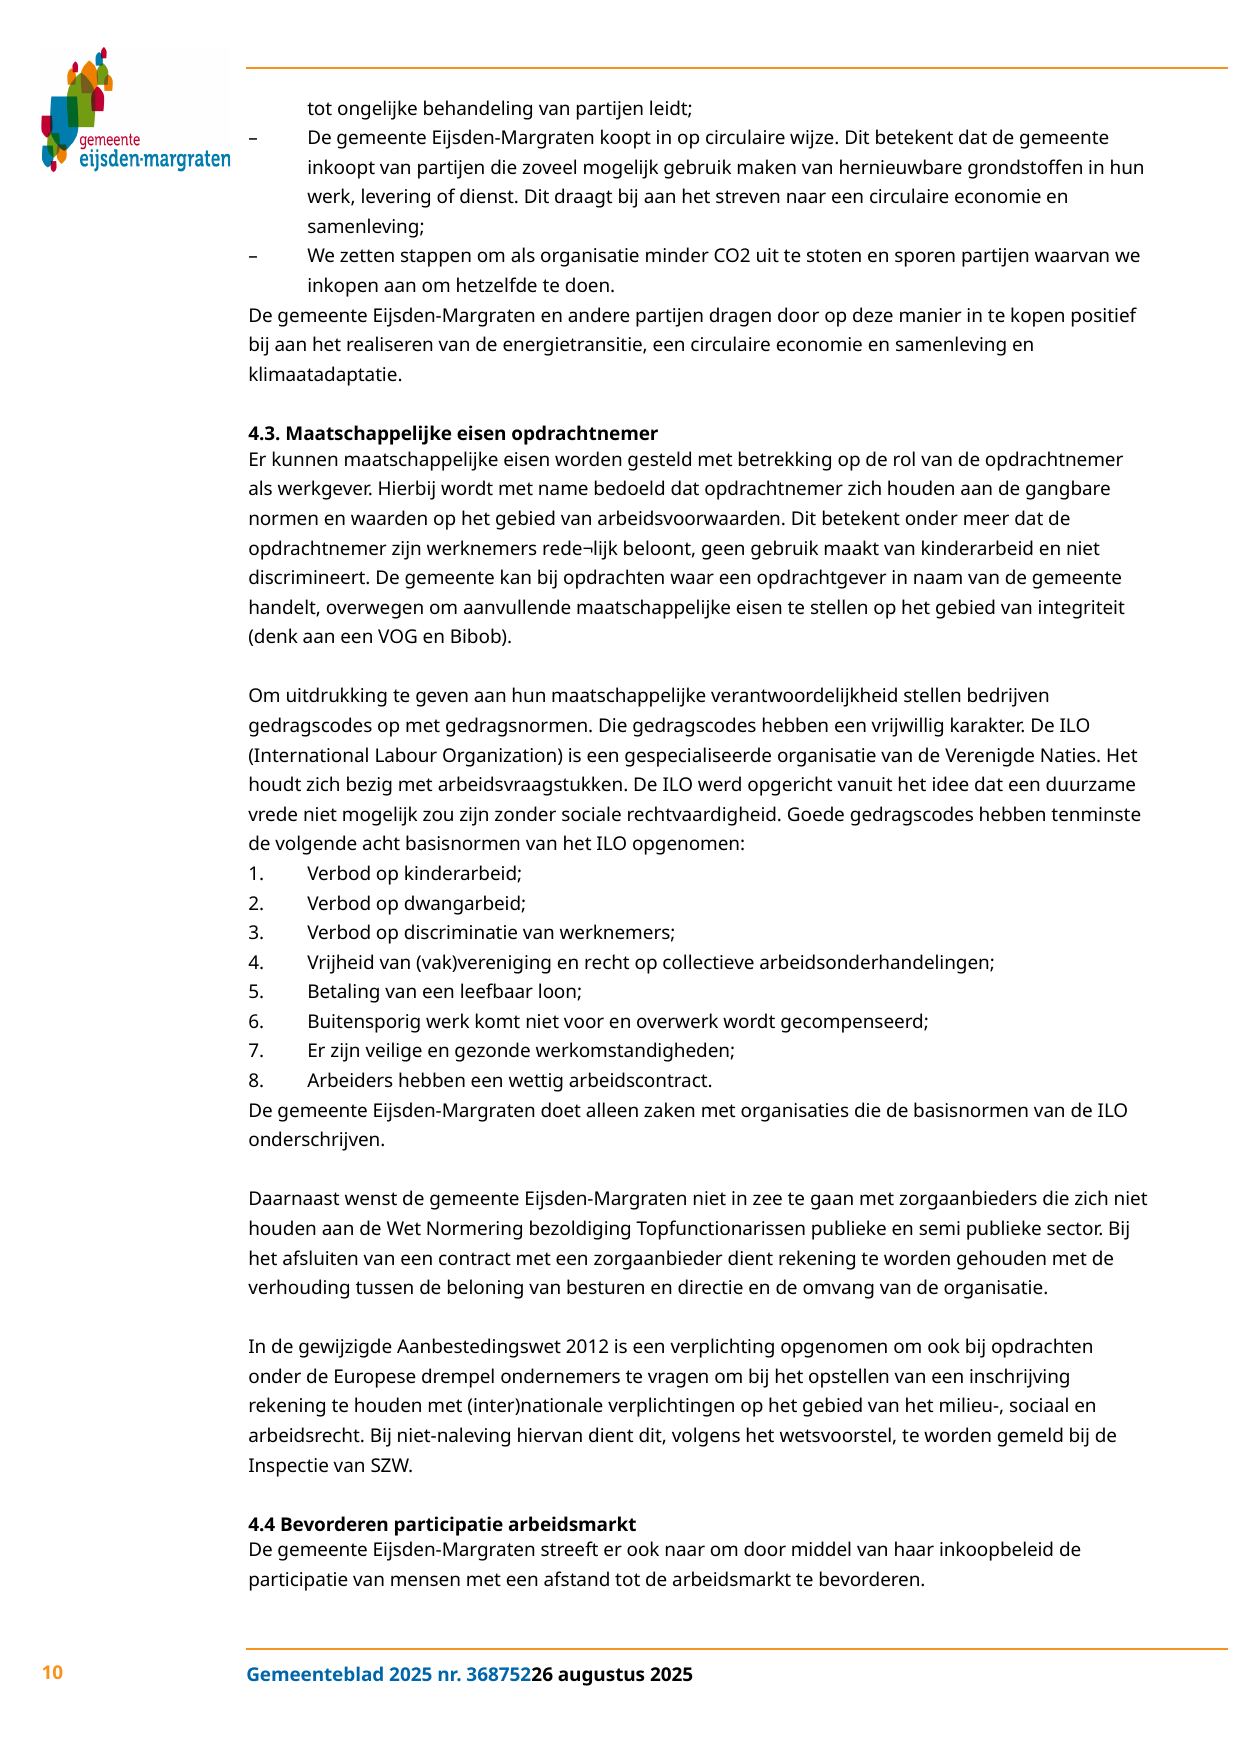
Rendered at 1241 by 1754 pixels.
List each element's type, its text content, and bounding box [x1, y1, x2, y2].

text Om uitdrukking te geven aan hun maatschappelijke verantwoordelijkheid stellen bedrijven gedragscodes op met gedragsnormen. Die gedragscodes hebben een vrijwillig karakter. De ILO (International Labour Organization) is een gespecialiseerde organisatie van de Verenigde Naties. Het houdt zich bezig met arbeidsvraagstukken. De ILO werd opgericht vanuit het idee dat een duurzame vrede niet mogelijk zou zijn zonder sociale rechtvaardigheid. Goede gedragscodes hebben tenminste de volgende acht basisnormen van het ILO opgenomen: [248, 683, 1152, 856]
text Daarnaast wenst de gemeente Eijsden-Margraten niet in zee te gaan met zorgaanbieders die zich niet houden aan de Wet Normering bezoldiging Topfunctionarissen publieke en semi publieke sector. Bij het afsluiten van een contract met een zorgaanbieder dient rekening te worden gehouden met de verhouding tussen de beloning van besturen en directie en de omvang van de organisatie. [248, 1186, 1152, 1300]
list Verbod op kinderarbeid; [248, 860, 1152, 886]
text De gemeente Eijsden-Margraten doet alleen zaken met organisaties die de basisnormen van de ILO onderschrijven. [248, 1097, 1152, 1152]
list We zetten stappen om als organisatie minder CO2 uit te stoten en sporen partijen waarvan we inkopen aan om hetzelfde te doen. [248, 243, 1152, 298]
picture [41, 47, 231, 172]
text In de gewijzigde Aanbestedingswet 2012 is een verplichting opgenomen om ook bij opdrachten onder de Europese drempel ondernemers te vragen om bij het opstellen van een inschrijving rekening te houden met (inter)nationale verplichtingen op het gebied van het milieu-, sociaal en arbeidsrecht. Bij niet-naleving hiervan dient dit, volgens het wetsvoorstel, te worden gemeld bij de Inspectie van SZW. [248, 1333, 1152, 1477]
list tot ongelijke behandeling van partijen leidt; [248, 95, 1152, 121]
list Buitensporig werk komt niet voor en overwerk wordt gecompenseerd; [248, 1008, 1152, 1034]
list Er zijn veilige en gezonde werkomstandigheden; [248, 1038, 1152, 1063]
list Vrijheid van (vak)vereniging en recht op collectieve arbeidsonderhandelingen; [248, 949, 1152, 974]
list Arbeiders hebben een wettig arbeidscontract. [248, 1067, 1152, 1093]
list Betaling van een leefbaar loon; [248, 978, 1152, 1004]
text De gemeente Eijsden-Margraten en andere partijen dragen door op deze manier in te kopen positief bij aan het realiseren van de energietransitie, een circulaire economie en samenleving en klimaatadaptatie. [248, 302, 1152, 387]
list Verbod op dwangarbeid; [248, 890, 1152, 915]
text De gemeente Eijsden-Margraten streeft er ook naar om door middel van haar inkoopbeleid de participatie van mensen met een afstand tot de arbeidsmarkt te bevorderen. [248, 1537, 1152, 1592]
text 4.3. Maatschappelijke eisen opdrachtnemer [248, 420, 1152, 446]
list De gemeente Eijsden-Margraten koopt in op circulaire wijze. Dit betekent dat de gemeente inkoopt van partijen die zoveel mogelijk gebruik maken van hernieuwbare grondstoffen in hun werk, levering of dienst. Dit draagt bij aan het streven naar een circulaire economie en samenleving; [248, 124, 1152, 239]
text Er kunnen maatschappelijke eisen worden gesteld met betrekking op de rol van de opdrachtnemer als werkgever. Hierbij wordt met name bedoeld dat opdrachtnemer zich houden aan de gangbare normen en waarden op het gebied van arbeidsvoorwaarden. Dit betekent onder meer dat de opdrachtnemer zijn werknemers rede¬lijk beloont, geen gebruik maakt van kinderarbeid en niet discrimineert. De gemeente kan bij opdrachten waar een opdrachtgever in naam van de gemeente handelt, overwegen om aanvullende maatschappelijke eisen te stellen op het gebied van integriteit (denk aan een VOG en Bibob). [248, 446, 1152, 649]
text 4.4 Bevorderen participatie arbeidsmarkt [248, 1511, 1152, 1537]
list Verbod op discriminatie van werknemers; [248, 919, 1152, 945]
